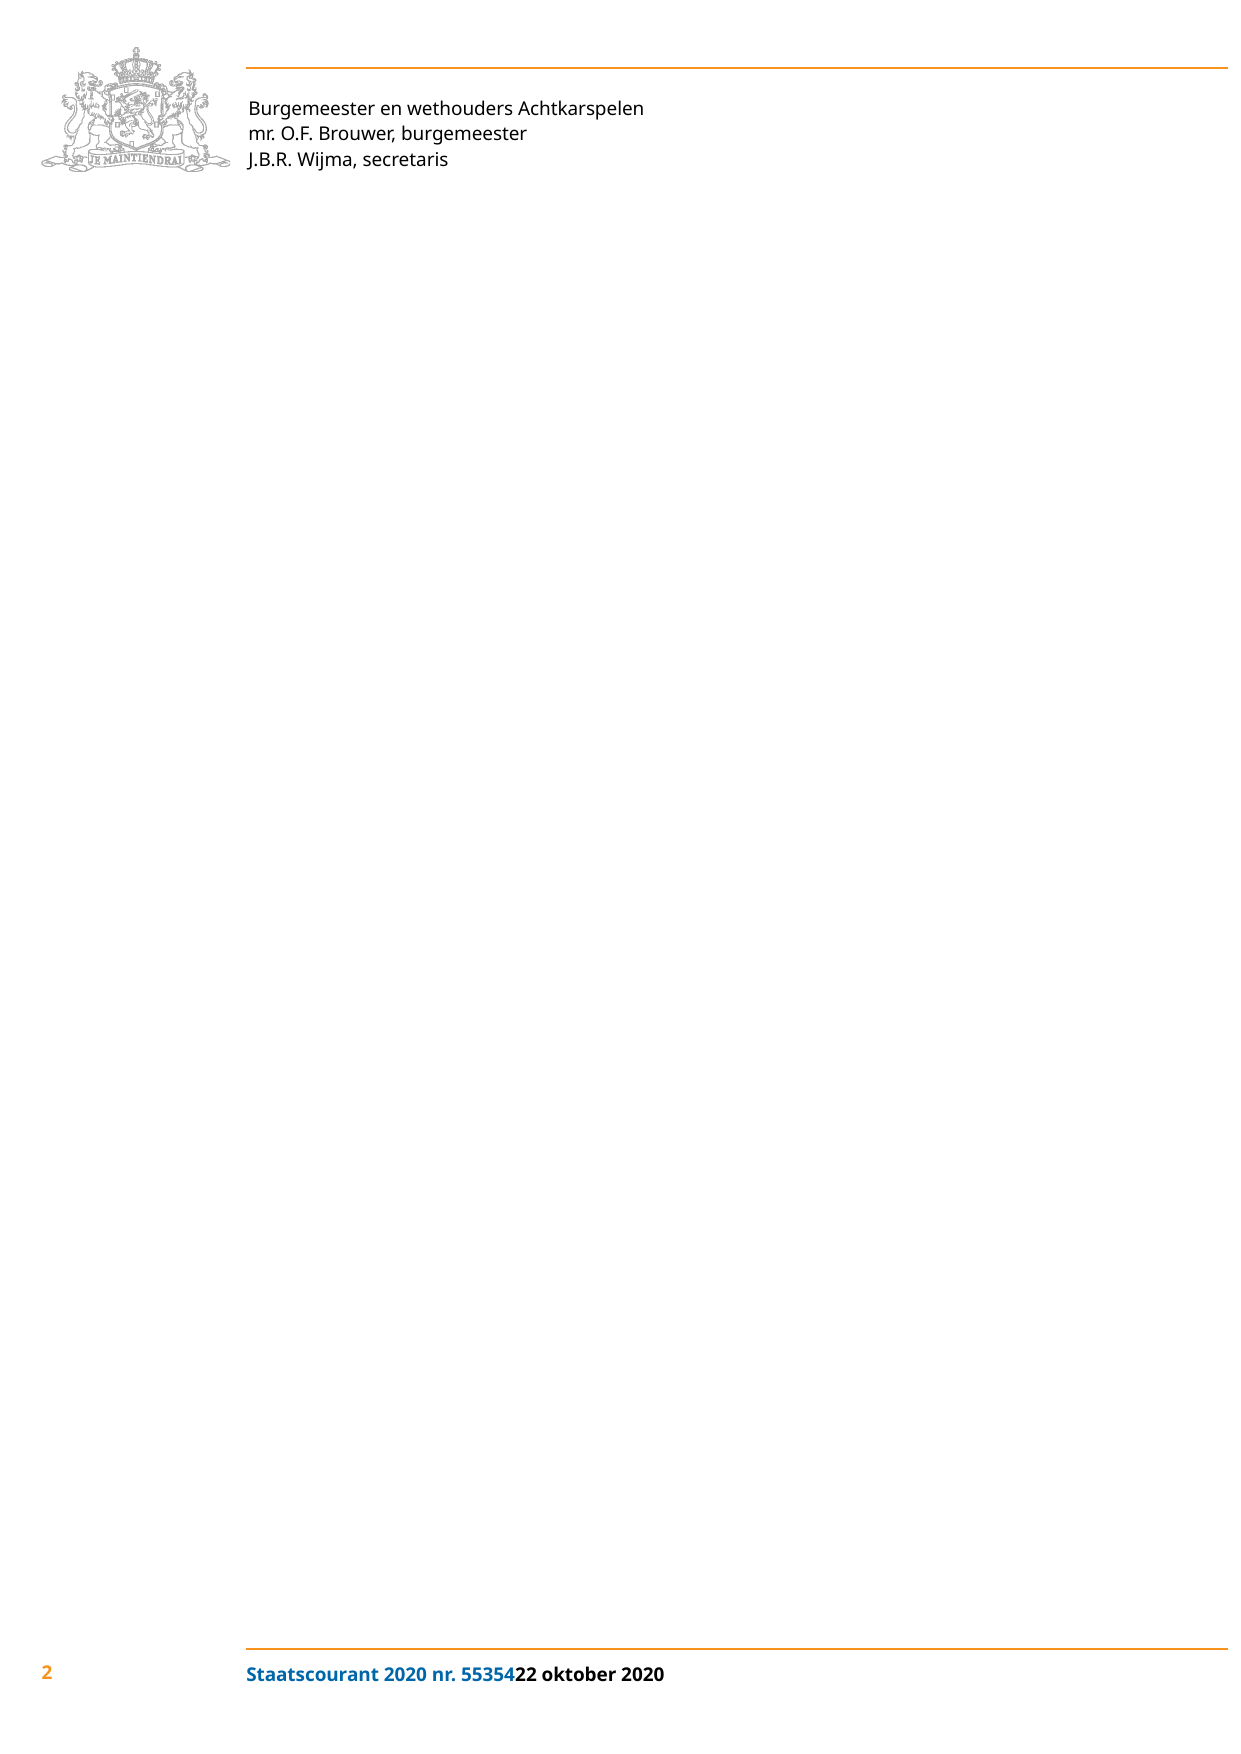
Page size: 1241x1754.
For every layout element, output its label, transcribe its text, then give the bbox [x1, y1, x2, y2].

text mr. O.F. Brouwer, burgemeester [248, 121, 1152, 146]
picture [41, 47, 231, 172]
text Burgemeester en wethouders Achtkarspelen [248, 95, 1152, 121]
text J.B.R. Wijma, secretaris [248, 146, 1152, 172]
